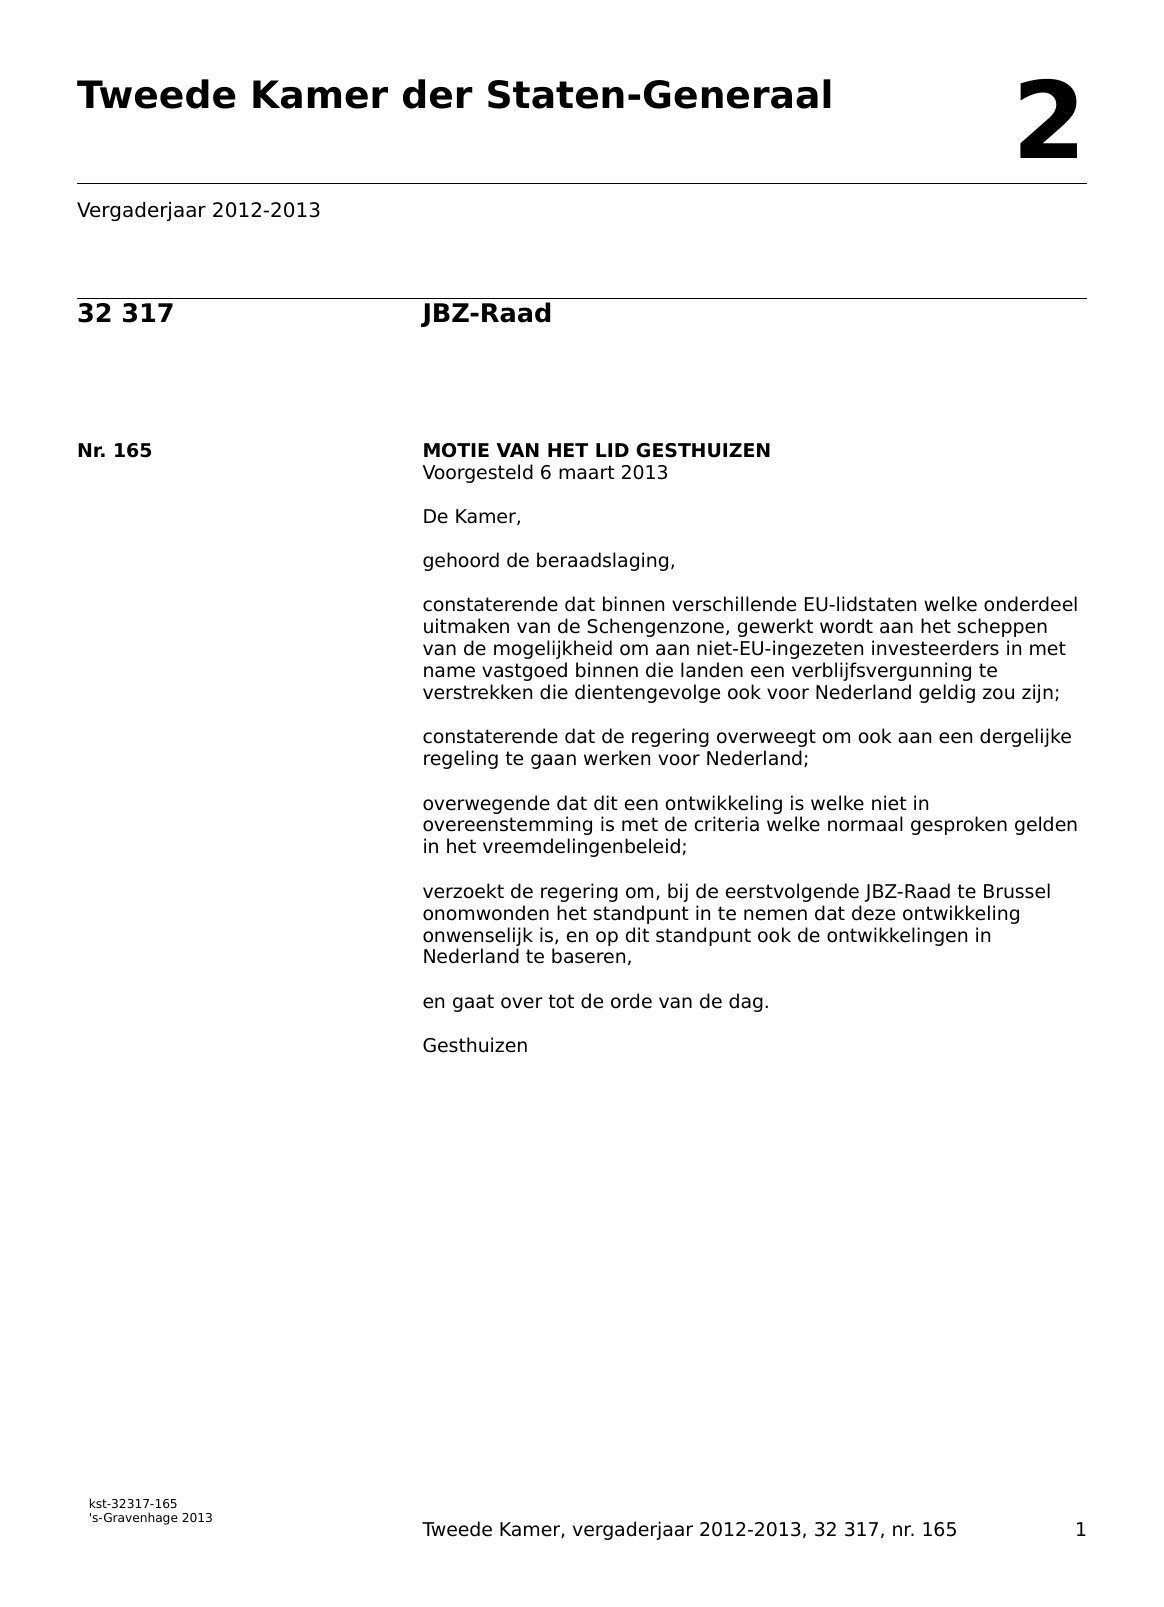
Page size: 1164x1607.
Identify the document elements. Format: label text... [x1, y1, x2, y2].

table_header Tweede Kamer der Staten-Generaal [77, 59, 886, 183]
text De Kamer, [422, 506, 1087, 528]
text 's-Gravenhage 2013 [88, 1511, 323, 1525]
table_cell Vergaderjaar 2012-2013 [77, 184, 1087, 298]
text Gesthuizen [422, 1035, 1087, 1057]
subtitle Nr. 165 MOTIE VAN HET LID GESTHUIZEN [77, 440, 1087, 462]
text constaterende dat binnen verschillende EU-lidstaten welke onderdeel uitmaken van de Schengenzone, gewerkt wordt aan het scheppen van de mogelijkheid om aan niet-EU-ingezeten investeerders in met name vastgoed binnen die landen een verblijfsvergunning te verstrekken die dientengevolge ook voor Nederland geldig zou zijn; [422, 594, 1087, 704]
text overwegende dat dit een ontwikkeling is welke niet in overeenstemming is met de criteria welke normaal gesproken gelden in het vreemdelingenbeleid; [422, 792, 1087, 858]
text gehoord de beraadslaging, [422, 550, 1087, 572]
table_header 2 [886, 59, 1087, 183]
subtitle 32 317 JBZ-Raad [77, 299, 1087, 329]
text en gaat over tot de orde van de dag. [422, 991, 1087, 1013]
text constaterende dat de regering overweegt om ook aan een dergelijke regeling te gaan werken voor Nederland; [422, 726, 1087, 770]
text kst-32317-165 [88, 1497, 323, 1511]
text Voorgesteld 6 maart 2013 [422, 462, 1087, 484]
text verzoekt de regering om, bij de eerstvolgende JBZ-Raad te Brussel onomwonden het standpunt in te nemen dat deze ontwikkeling onwenselijk is, en op dit standpunt ook de ontwikkelingen in Nederland te baseren, [422, 881, 1087, 968]
